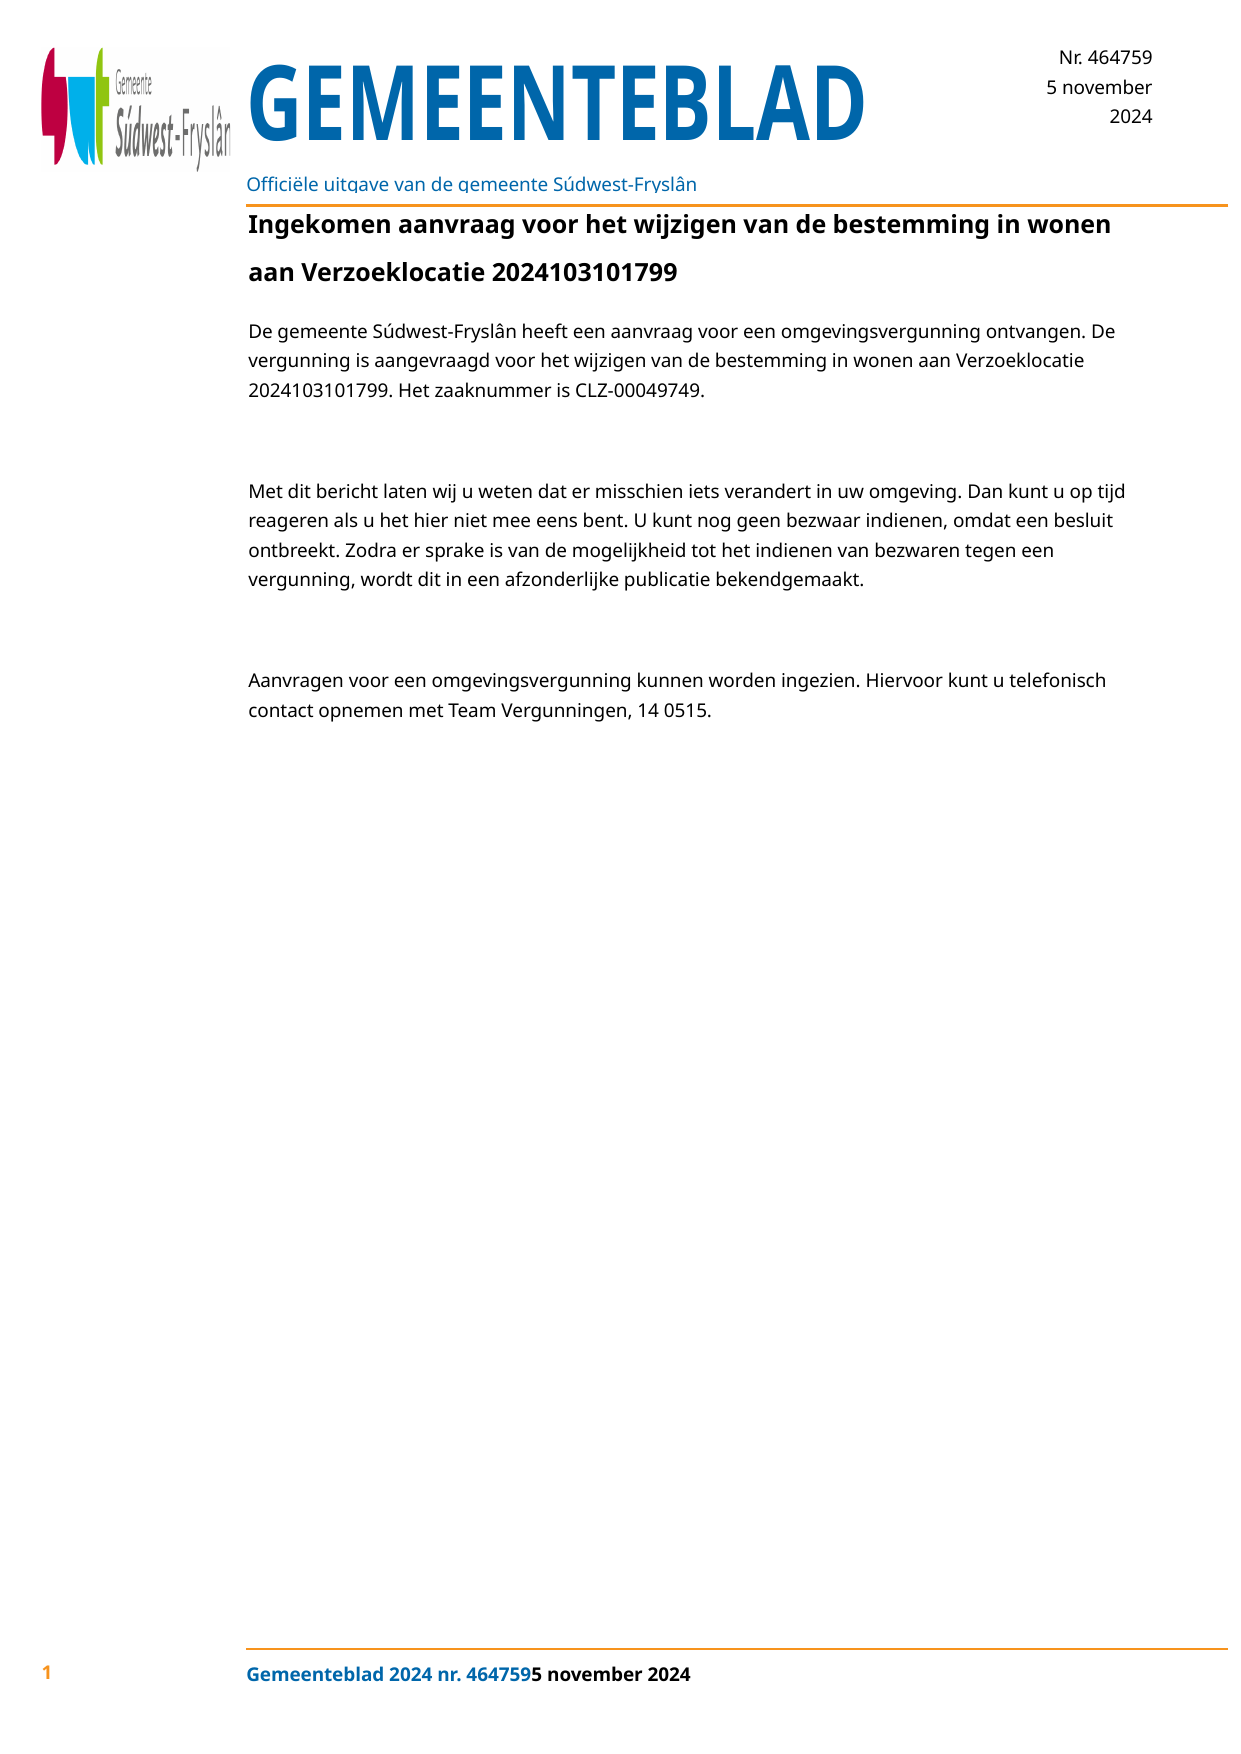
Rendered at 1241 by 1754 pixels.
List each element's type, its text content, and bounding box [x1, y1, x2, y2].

text Met dit bericht laten wij u weten dat er misschien iets verandert in uw omgeving. Dan kunt u op tijd reageren als u het hier niet mee eens bent. U kunt nog geen bezwaar indienen, omdat een besluit ontbreekt. Zodra er sprake is van de mogelijkheid tot het indienen van bezwaren tegen een vergunning, wordt dit in een afzonderlijke publicatie bekendgemaakt. [248, 478, 1152, 592]
picture [41, 47, 231, 172]
text Ingekomen aanvraag voor het wijzigen van de bestemming in wonen aan Verzoeklocatie 2024103101799 [248, 207, 1152, 288]
text Aanvragen voor een omgevingsvergunning kunnen worden ingezien. Hiervoor kunt u telefonisch contact opnemen met Team Vergunningen, 14 0515. [248, 667, 1152, 723]
text De gemeente Súdwest-Fryslân heeft een aanvraag voor een omgevingsvergunning ontvangen. De vergunning is aangevraagd voor het wijzigen van de bestemming in wonen aan Verzoeklocatie 2024103101799. Het zaaknummer is CLZ-00049749. [248, 318, 1152, 403]
